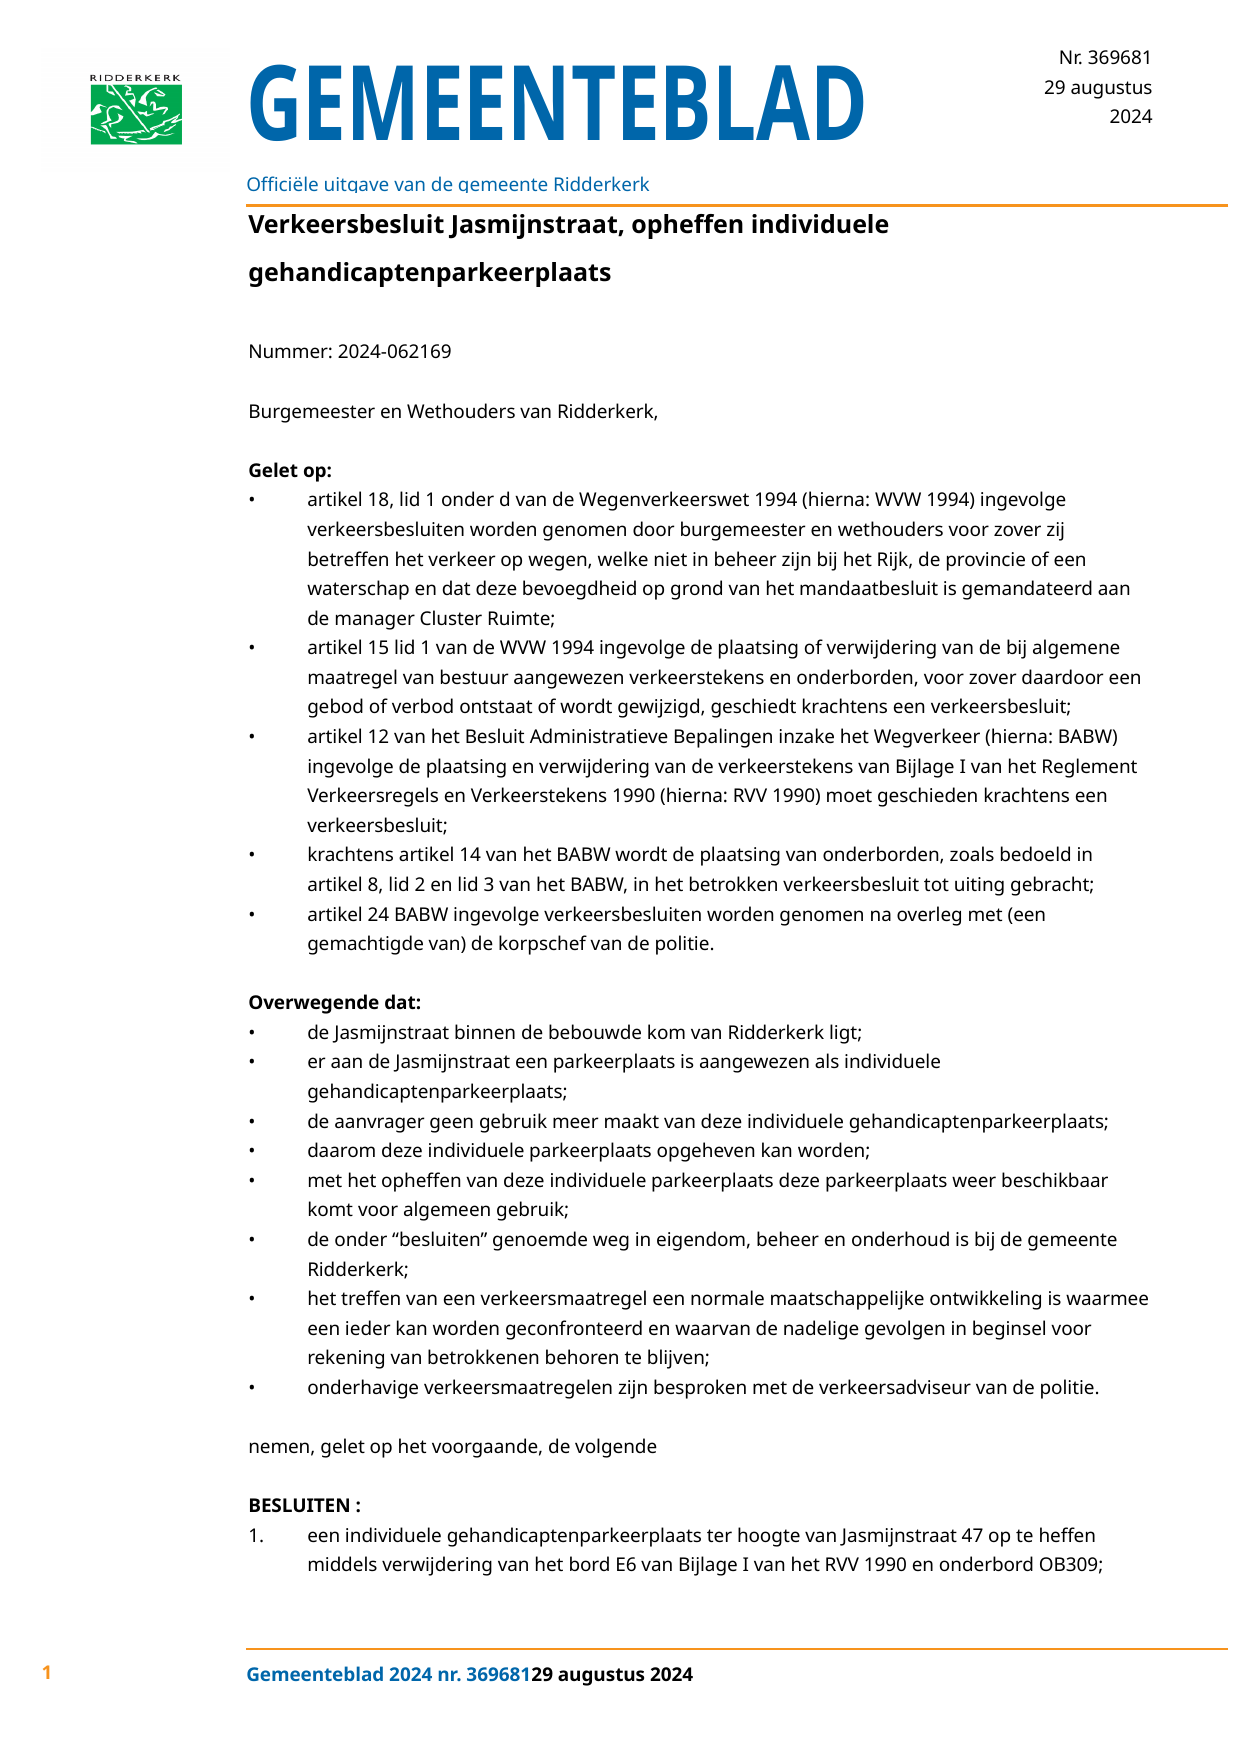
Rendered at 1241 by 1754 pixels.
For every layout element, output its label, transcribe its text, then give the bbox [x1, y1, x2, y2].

list de aanvrager geen gebruik meer maakt van deze individuele gehandicaptenparkeerplaats; [248, 1108, 1152, 1133]
list de onder “besluiten” genoemde weg in eigendom, beheer en onderhoud is bij de gemeente Ridderkerk; [248, 1226, 1152, 1281]
list onderhavige verkeersmaatregelen zijn besproken met de verkeersadviseur van de politie. [248, 1374, 1152, 1400]
list daarom deze individuele parkeerplaats opgeheven kan worden; [248, 1137, 1152, 1163]
text Nummer: 2024-062169 [248, 339, 1152, 364]
picture [41, 47, 231, 172]
list de Jasmijnstraat binnen de bebouwde kom van Ridderkerk ligt; [248, 1019, 1152, 1045]
list het treffen van een verkeersmaatregel een normale maatschappelijke ontwikkeling is waarmee een ieder kan worden geconfronteerd en waarvan de nadelige gevolgen in beginsel voor rekening van betrokkenen behoren te blijven; [248, 1285, 1152, 1370]
list artikel 24 BABW ingevolge verkeersbesluiten worden genomen na overleg met (een gemachtigde van) de korpschef van de politie. [248, 901, 1152, 956]
text Verkeersbesluit Jasmijnstraat, opheffen individuele gehandicaptenparkeerplaats [248, 207, 1152, 288]
text nemen, gelet op het voorgaande, de volgende [248, 1433, 1152, 1459]
text Burgemeester en Wethouders van Ridderkerk, [248, 398, 1152, 423]
list krachtens artikel 14 van het BABW wordt de plaatsing van onderborden, zoals bedoeld in artikel 8, lid 2 en lid 3 van het BABW, in het betrokken verkeersbesluit tot uiting gebracht; [248, 842, 1152, 897]
text Overwegende dat: [248, 989, 1152, 1015]
text BESLUITEN : [248, 1492, 1152, 1518]
list met het opheffen van deze individuele parkeerplaats deze parkeerplaats weer beschikbaar komt voor algemeen gebruik; [248, 1167, 1152, 1222]
list artikel 15 lid 1 van de WVW 1994 ingevolge de plaatsing of verwijdering van de bij algemene maatregel van bestuur aangewezen verkeerstekens en onderborden, voor zover daardoor een gebod of verbod ontstaat of wordt gewijzigd, geschiedt krachtens een verkeersbesluit; [248, 634, 1152, 719]
text Gelet op: [248, 457, 1152, 483]
list artikel 18, lid 1 onder d van de Wegenverkeerswet 1994 (hierna: WVW 1994) ingevolge verkeersbesluiten worden genomen door burgemeester en wethouders voor zover zij betreffen het verkeer op wegen, welke niet in beheer zijn bij het Rijk, de provincie of een waterschap en dat deze bevoegdheid op grond van het mandaatbesluit is gemandateerd aan de manager Cluster Ruimte; [248, 487, 1152, 631]
list er aan de Jasmijnstraat een parkeerplaats is aangewezen als individuele gehandicaptenparkeerplaats; [248, 1049, 1152, 1104]
list een individuele gehandicaptenparkeerplaats ter hoogte van Jasmijnstraat 47 op te heffen middels verwijdering van het bord E6 van Bijlage I van het RVV 1990 en onderbord OB309; [248, 1522, 1152, 1577]
list artikel 12 van het Besluit Administratieve Bepalingen inzake het Wegverkeer (hierna: BABW) ingevolge de plaatsing en verwijdering van de verkeerstekens van Bijlage I van het Reglement Verkeersregels en Verkeerstekens 1990 (hierna: RVV 1990) moet geschieden krachtens een verkeersbesluit; [248, 723, 1152, 838]
